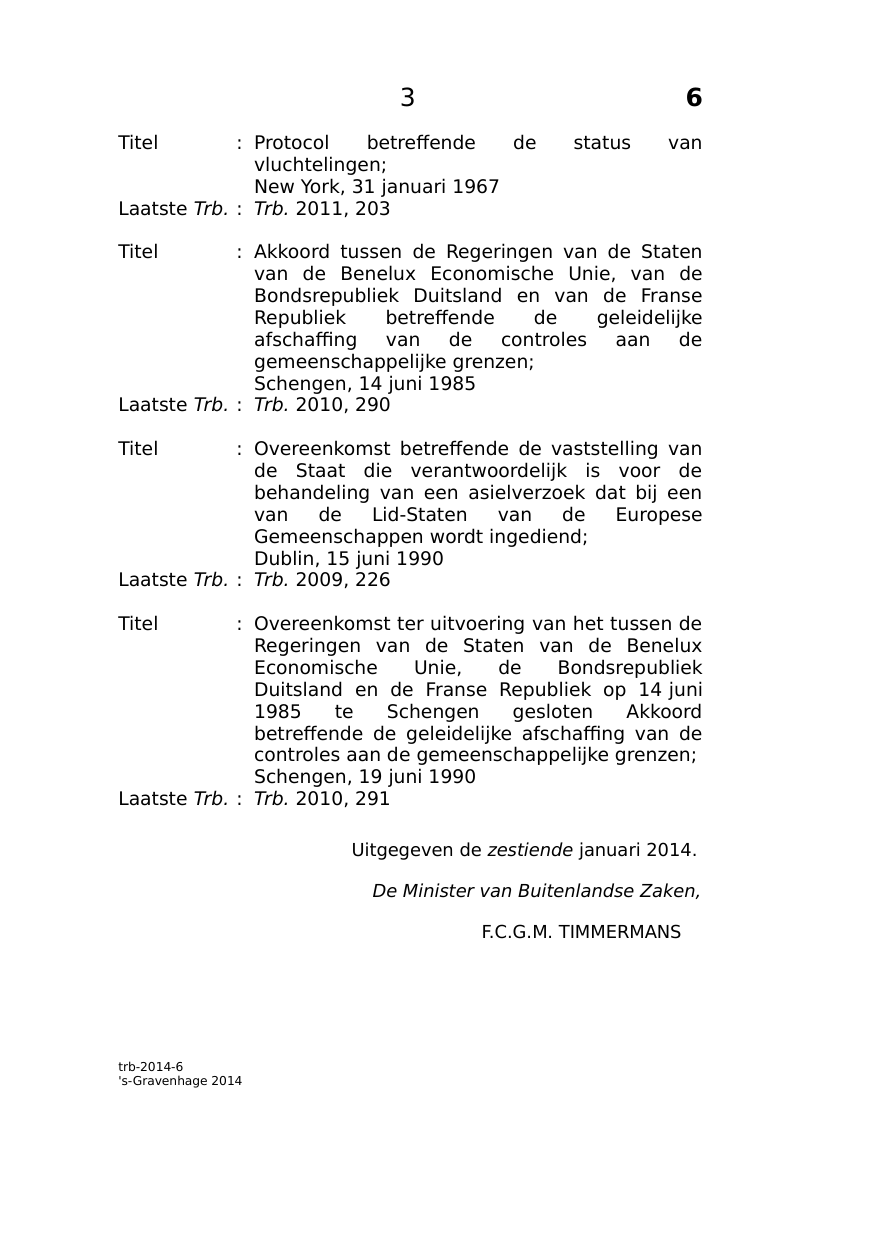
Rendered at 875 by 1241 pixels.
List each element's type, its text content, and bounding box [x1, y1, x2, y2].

table_cell : [236, 613, 254, 788]
table_cell Trb. 2011, 203 [254, 198, 703, 219]
table_cell [254, 416, 703, 438]
table_cell Titel [118, 438, 236, 569]
table_cell : [236, 198, 254, 219]
table_cell Trb. 2010, 291 [254, 788, 703, 810]
table_cell Laatste Trb. [118, 394, 236, 416]
table_cell : [236, 394, 254, 416]
table_cell [118, 219, 236, 241]
text Uitgegeven de zestiende januari 2014. [118, 840, 703, 861]
table_cell Laatste Trb. [118, 788, 236, 810]
text trb-2014-6 [118, 1060, 352, 1074]
table_cell : [236, 438, 254, 569]
table_cell [254, 591, 703, 613]
table_cell : [236, 788, 254, 810]
table_cell [236, 591, 254, 613]
table_cell Laatste Trb. [118, 198, 236, 219]
table_cell Overeenkomst betreffende de vaststelling van de Staat die verantwoordelijk is voor de behandeling van een asielverzoek dat bij een van de Lid-Staten van de Europese Gemeenschappen wordt ingediend; Dublin, 15 juni 1990 [254, 438, 703, 569]
table_cell [118, 416, 236, 438]
table_cell Trb. 2009, 226 [254, 569, 703, 591]
table_cell [118, 591, 236, 613]
table_cell [254, 219, 703, 241]
table_cell : [236, 569, 254, 591]
table_cell Laatste Trb. [118, 569, 236, 591]
table_cell Protocol betreffende de status van vluchtelingen; New York, 31 januari 1967 [254, 132, 703, 197]
table_cell : [236, 132, 254, 197]
table_cell Overeenkomst ter uitvoering van het tussen de Regeringen van de Staten van de Benelux Economische Unie, de Bondsrepubliek Duitsland en de Franse Republiek op 14 juni 1985 te Schengen gesloten Akkoord betreffende de geleidelijke afschaffing van de controles aan de gemeenschappelijke grenzen; Schengen, 19 juni 1990 [254, 613, 703, 788]
table_cell Titel [118, 132, 236, 197]
table_cell Akkoord tussen de Regeringen van de Staten van de Benelux Economische Unie, van de Bondsrepubliek Duitsland en van de Franse Republiek betreffende de geleidelijke afschaffing van de controles aan de gemeenschappelijke grenzen; Schengen, 14 juni 1985 [254, 241, 703, 394]
table_cell Trb. 2010, 290 [254, 394, 703, 416]
table_cell Titel [118, 613, 236, 788]
table_cell : [236, 241, 254, 394]
text De Minister van Buitenlandse Zaken, F.C.G.M. TIMMERMANS [118, 881, 703, 943]
table_cell Titel [118, 241, 236, 394]
text 's-Gravenhage 2014 [118, 1074, 352, 1088]
table_cell [236, 219, 254, 241]
table_cell [236, 416, 254, 438]
